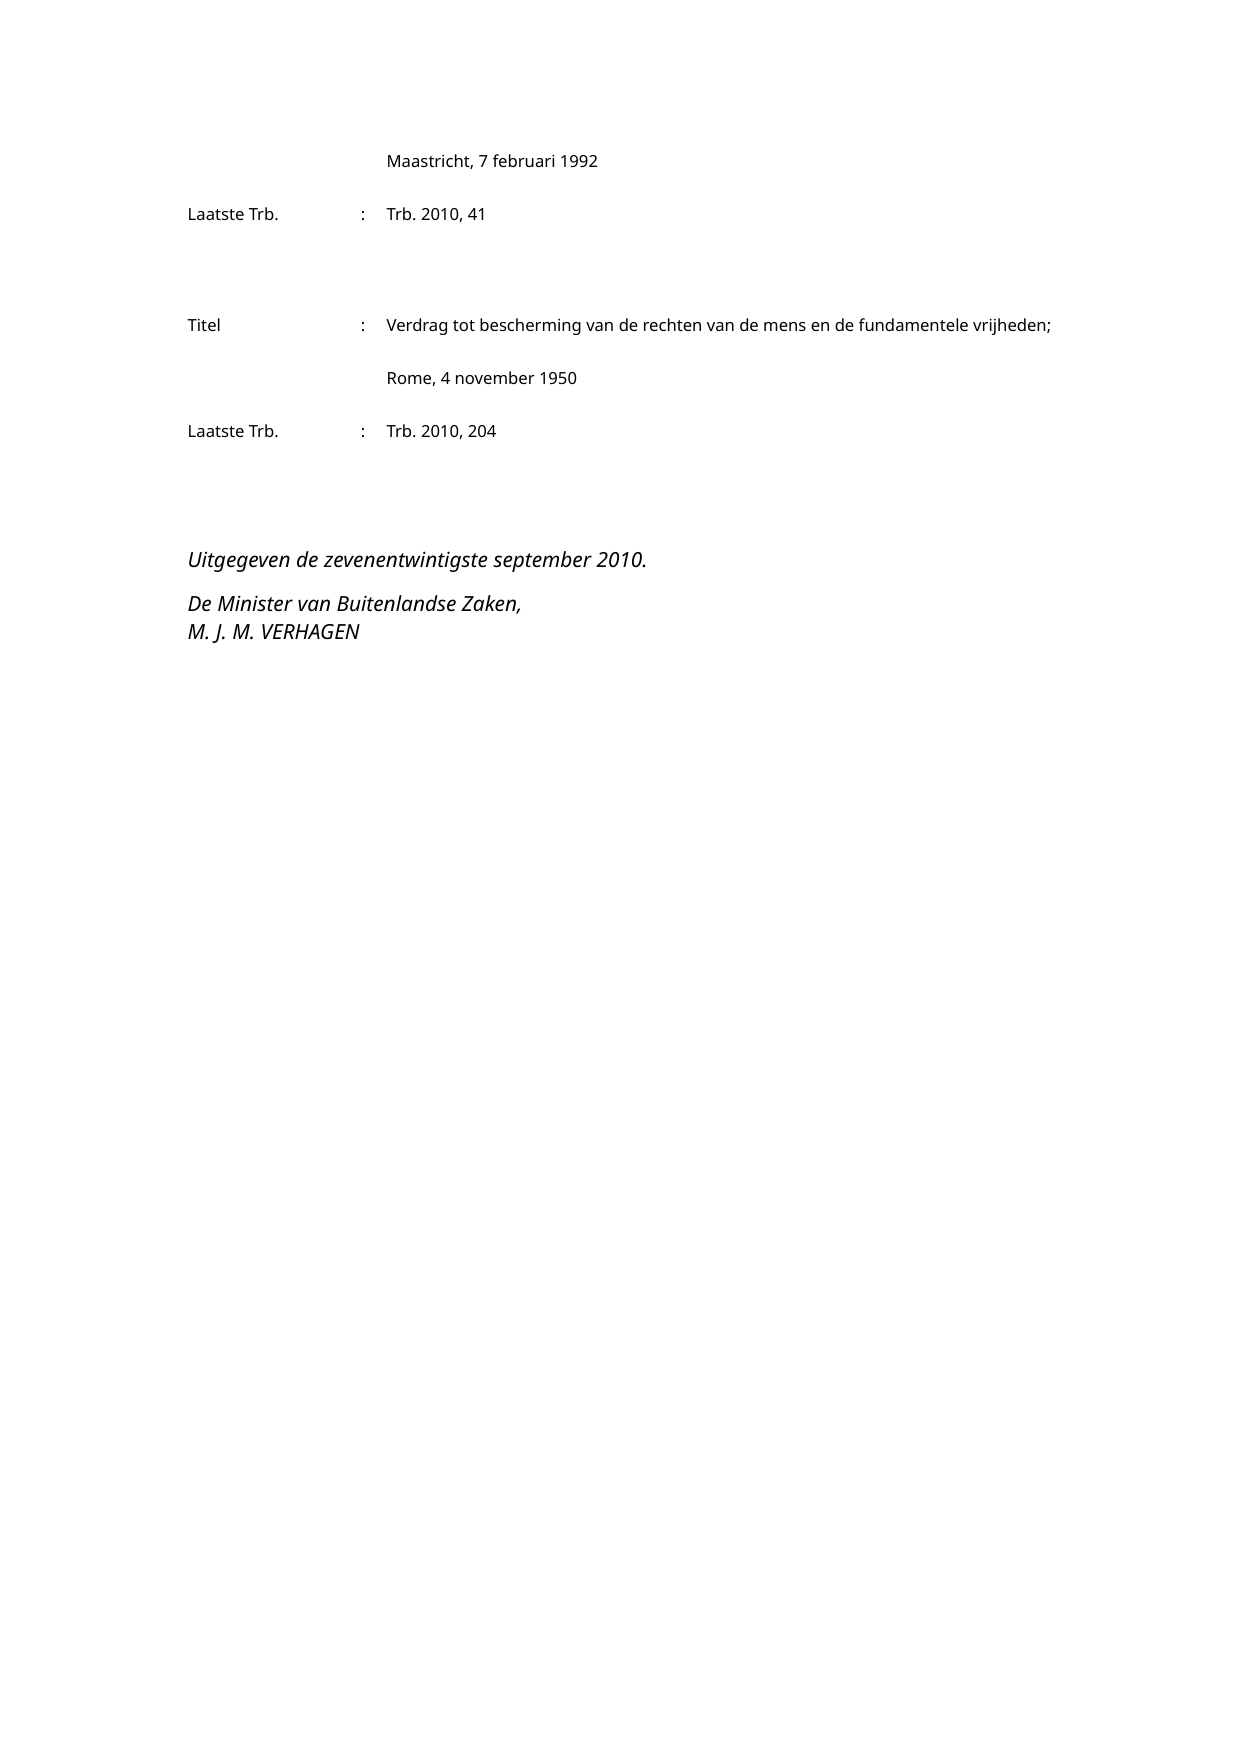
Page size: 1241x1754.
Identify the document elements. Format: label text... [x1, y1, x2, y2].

text De Minister van Buitenlandse Zaken, [187, 589, 1053, 617]
table_cell [386, 255, 1053, 314]
table_cell Trb. 2010, 41 [386, 203, 1053, 255]
table_cell [361, 150, 386, 203]
table_cell : [361, 314, 386, 419]
table_cell Laatste Trb. [188, 203, 361, 255]
table_cell : [361, 203, 386, 255]
table_cell [361, 255, 386, 314]
table_cell Verdrag tot bescherming van de rechten van de mens en de fundamentele vrijheden; Rome, 4 november 1950 [386, 314, 1053, 419]
table_cell Trb. 2010, 204 [386, 419, 1053, 472]
table_cell [188, 255, 361, 314]
table_cell Laatste Trb. [188, 419, 361, 472]
text M. J. M. VERHAGEN [187, 617, 1053, 646]
table_cell Titel [188, 314, 361, 419]
table_cell : [361, 419, 386, 472]
text Uitgegeven de zevenentwintigste september 2010. [187, 545, 1053, 574]
table_cell [188, 150, 361, 203]
table_cell Maastricht, 7 februari 1992 [386, 150, 1053, 203]
